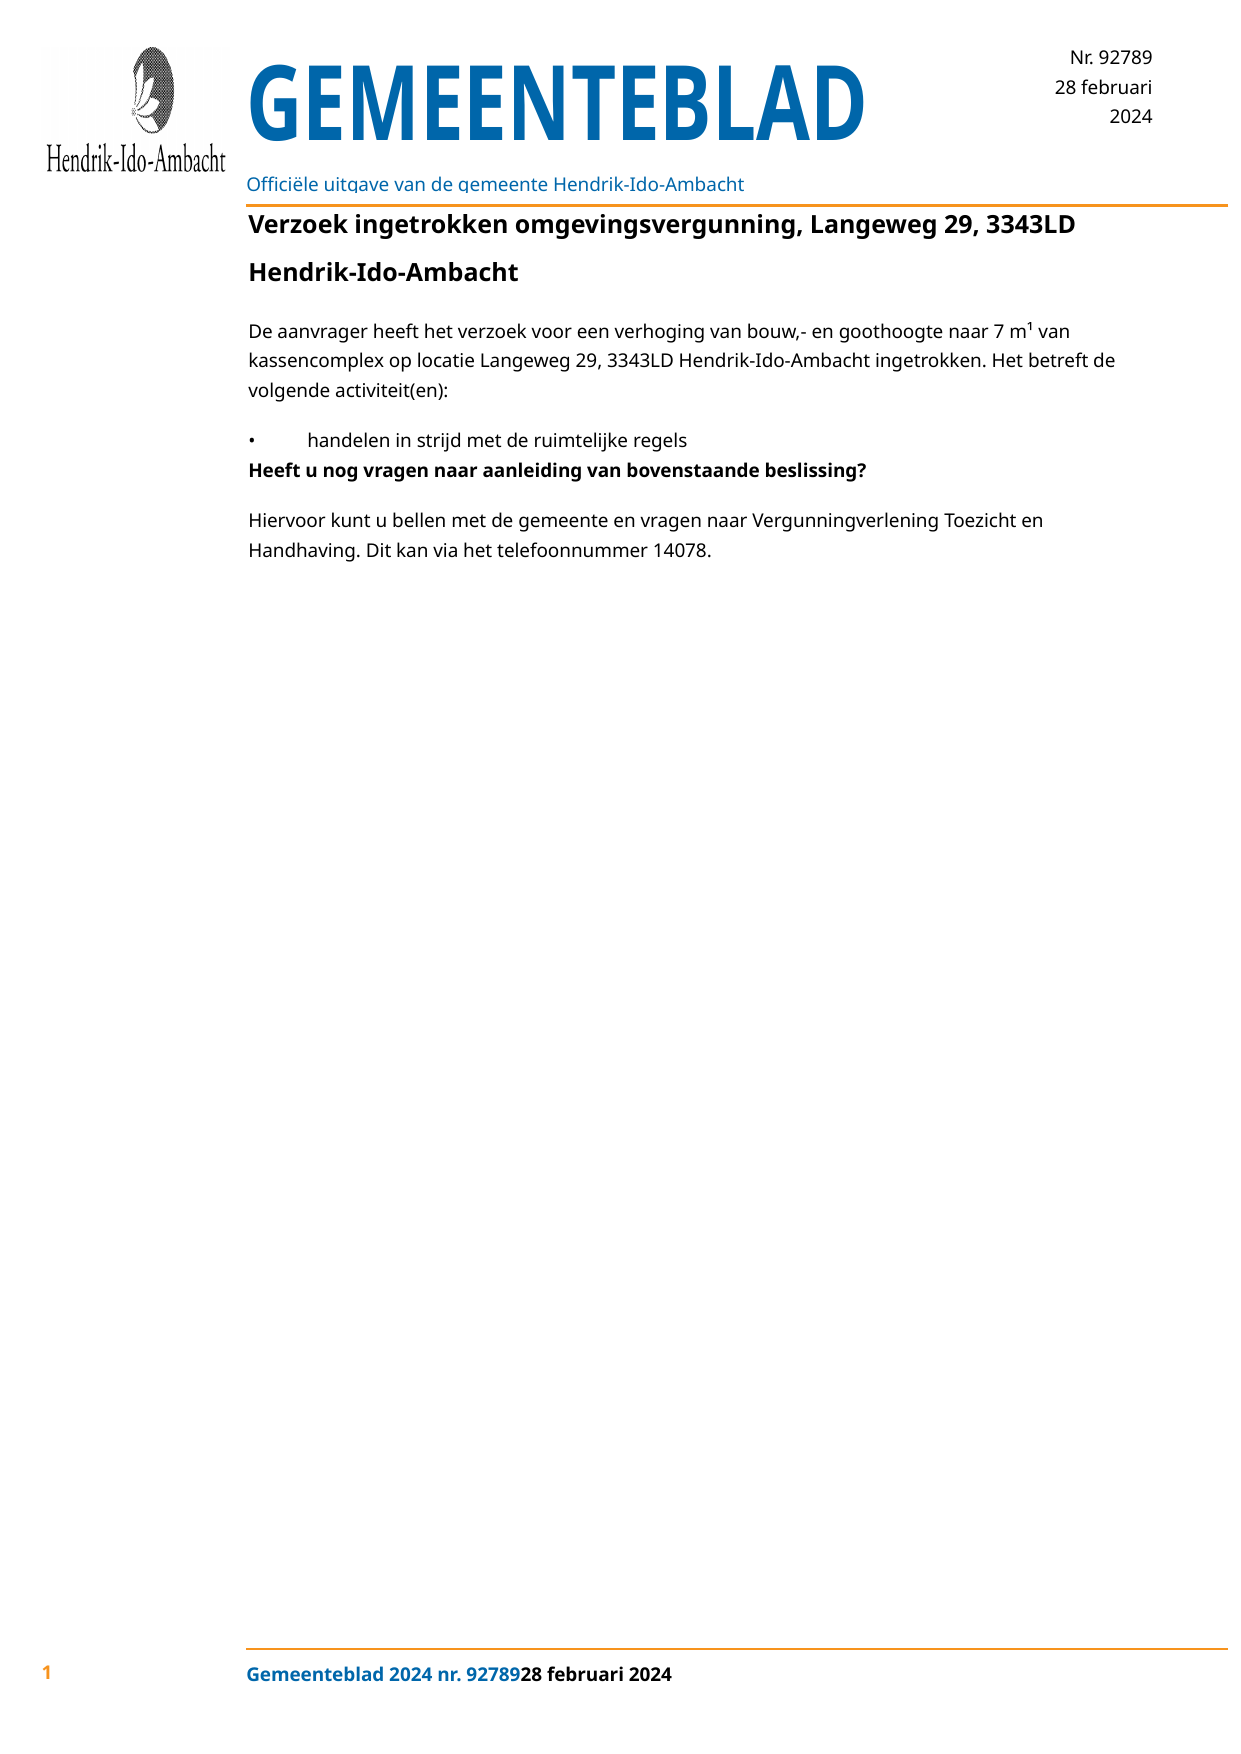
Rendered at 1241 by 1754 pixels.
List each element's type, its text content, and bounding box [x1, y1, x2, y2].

picture [41, 47, 231, 172]
list handelen in strijd met de ruimtelijke regels [248, 427, 1152, 453]
text Heeft u nog vragen naar aanleiding van bovenstaande beslissing? [248, 457, 1152, 483]
text De aanvrager heeft het verzoek voor een verhoging van bouw,- en goothoogte naar 7 m¹ van kassencomplex op locatie Langeweg 29, 3343LD Hendrik-Ido-Ambacht ingetrokken. Het betreft de volgende activiteit(en): [248, 318, 1152, 403]
text Verzoek ingetrokken omgevingsvergunning, Langeweg 29, 3343LD Hendrik-Ido-Ambacht [248, 207, 1152, 288]
text Hiervoor kunt u bellen met de gemeente en vragen naar Vergunningverlening Toezicht en Handhaving. Dit kan via het telefoonnummer 14078. [248, 507, 1152, 563]
